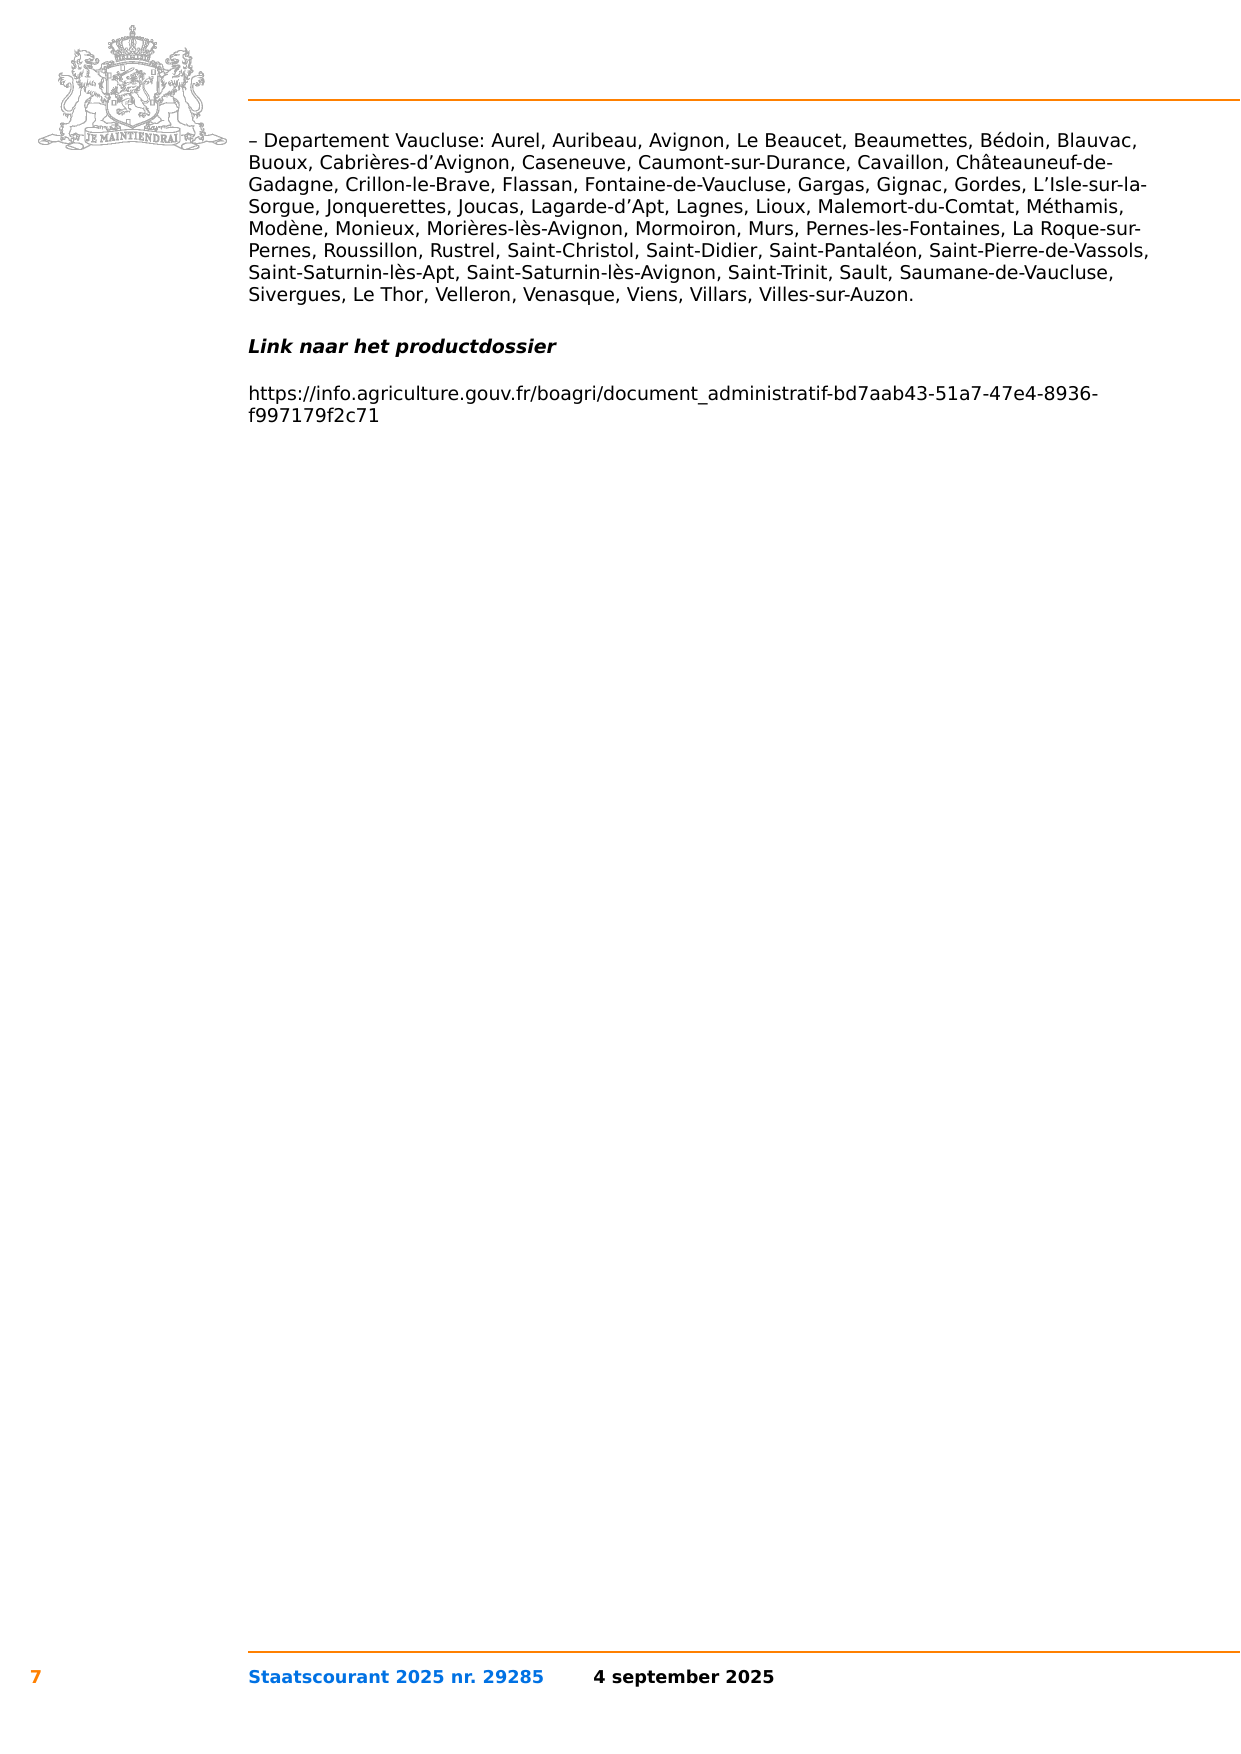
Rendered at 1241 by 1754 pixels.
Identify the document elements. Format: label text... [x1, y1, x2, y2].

text https://info.agriculture.gouv.fr/boagri/document_administratif-bd7aab43-51a7-47e4-8936-f997179f2c71 [248, 383, 1163, 427]
picture [38, 25, 227, 150]
subtitle Link naar het productdossier [248, 336, 1163, 358]
text – Departement Vaucluse: Aurel, Auribeau, Avignon, Le Beaucet, Beaumettes, Bédoin, Blauvac, Buoux, Cabrières-d’Avignon, Caseneuve, Caumont-sur-Durance, Cavaillon, Châteauneuf-de-Gadagne, Crillon-le-Brave, Flassan, Fontaine-de-Vaucluse, Gargas, Gignac, Gordes, L’Isle-sur-la-Sorgue, Jonquerettes, Joucas, Lagarde-d’Apt, Lagnes, Lioux, Malemort-du-Comtat, Méthamis, Modène, Monieux, Morières-lès-Avignon, Mormoiron, Murs, Pernes-les-Fontaines, La Roque-sur-Pernes, Roussillon, Rustrel, Saint-Christol, Saint-Didier, Saint-Pantaléon, Saint-Pierre-de-Vassols, Saint-Saturnin-lès-Apt, Saint-Saturnin-lès-Avignon, Saint-Trinit, Sault, Saumane-de-Vaucluse, Sivergues, Le Thor, Velleron, Venasque, Viens, Villars, Villes-sur-Auzon. [248, 130, 1163, 306]
